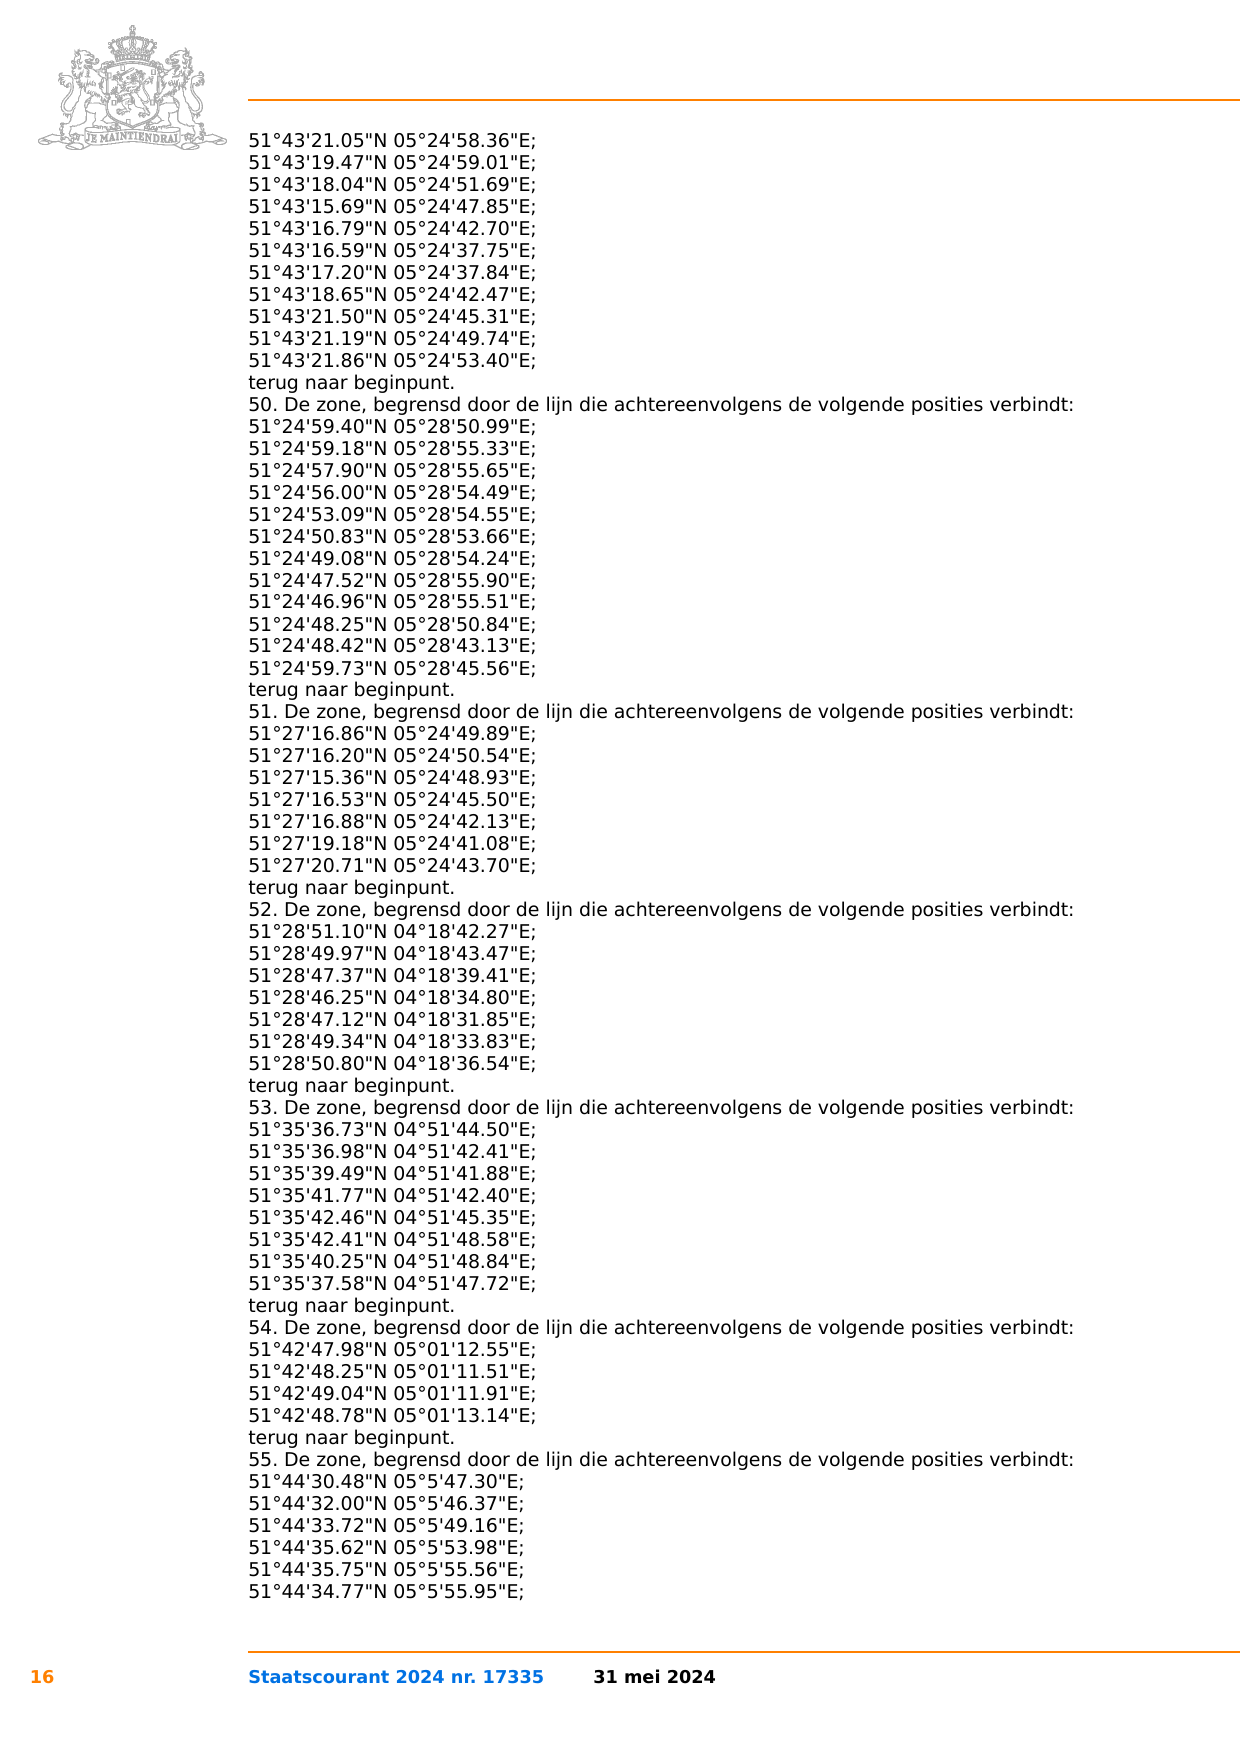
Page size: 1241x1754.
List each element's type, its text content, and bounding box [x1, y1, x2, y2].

text 54. De zone, begrensd door de lijn die achtereenvolgens de volgende posities verbindt: [248, 1317, 1163, 1339]
text 51°35'39.49"N 04°51'41.88"E; [248, 1163, 1163, 1185]
text terug naar beginpunt. [248, 1075, 1163, 1097]
text 51. De zone, begrensd door de lijn die achtereenvolgens de volgende posities verbindt: [248, 701, 1163, 723]
text 51°35'40.25"N 04°51'48.84"E; [248, 1251, 1163, 1273]
text 53. De zone, begrensd door de lijn die achtereenvolgens de volgende posities verbindt: [248, 1097, 1163, 1119]
text 51°24'59.18"N 05°28'55.33"E; [248, 438, 1163, 459]
text 51°42'48.78"N 05°01'13.14"E; [248, 1405, 1163, 1427]
text 51°35'42.46"N 04°51'45.35"E; [248, 1207, 1163, 1229]
text 51°43'18.65"N 05°24'42.47"E; [248, 284, 1163, 306]
text 51°24'48.25"N 05°28'50.84"E; [248, 613, 1163, 635]
text 51°43'21.86"N 05°24'53.40"E; [248, 350, 1163, 372]
text 51°42'47.98"N 05°01'12.55"E; [248, 1339, 1163, 1361]
text 51°44'32.00"N 05°5'46.37"E; [248, 1493, 1163, 1514]
text 51°28'49.97"N 04°18'43.47"E; [248, 943, 1163, 965]
text 51°24'46.96"N 05°28'55.51"E; [248, 591, 1163, 613]
text 51°44'30.48"N 05°5'47.30"E; [248, 1471, 1163, 1493]
text 51°27'16.20"N 05°24'50.54"E; [248, 745, 1163, 767]
text 51°28'49.34"N 04°18'33.83"E; [248, 1031, 1163, 1053]
text terug naar beginpunt. [248, 679, 1163, 701]
text 51°27'20.71"N 05°24'43.70"E; [248, 855, 1163, 877]
text 51°44'34.77"N 05°5'55.95"E; [248, 1581, 1163, 1602]
text 51°28'50.80"N 04°18'36.54"E; [248, 1053, 1163, 1075]
text 51°43'17.20"N 05°24'37.84"E; [248, 262, 1163, 284]
text 51°35'36.98"N 04°51'42.41"E; [248, 1141, 1163, 1163]
text 51°24'59.73"N 05°28'45.56"E; [248, 657, 1163, 679]
text 51°27'16.53"N 05°24'45.50"E; [248, 789, 1163, 811]
text 51°24'53.09"N 05°28'54.55"E; [248, 503, 1163, 526]
text 51°35'41.77"N 04°51'42.40"E; [248, 1185, 1163, 1207]
text 51°24'50.83"N 05°28'53.66"E; [248, 526, 1163, 547]
text 51°44'35.62"N 05°5'53.98"E; [248, 1537, 1163, 1558]
text 51°27'16.86"N 05°24'49.89"E; [248, 723, 1163, 745]
text 55. De zone, begrensd door de lijn die achtereenvolgens de volgende posities verbindt: [248, 1449, 1163, 1471]
text terug naar beginpunt. [248, 1295, 1163, 1317]
text 51°27'15.36"N 05°24'48.93"E; [248, 767, 1163, 789]
text 51°42'48.25"N 05°01'11.51"E; [248, 1361, 1163, 1383]
text 51°43'15.69"N 05°24'47.85"E; [248, 196, 1163, 218]
text 51°24'47.52"N 05°28'55.90"E; [248, 569, 1163, 591]
text 51°43'18.04"N 05°24'51.69"E; [248, 174, 1163, 196]
text 50. De zone, begrensd door de lijn die achtereenvolgens de volgende posities verbindt: [248, 394, 1163, 416]
text 51°24'57.90"N 05°28'55.65"E; [248, 459, 1163, 482]
text 51°44'33.72"N 05°5'49.16"E; [248, 1514, 1163, 1537]
text 51°43'21.50"N 05°24'45.31"E; [248, 306, 1163, 328]
text 51°27'16.88"N 05°24'42.13"E; [248, 811, 1163, 833]
text 51°44'35.75"N 05°5'55.56"E; [248, 1558, 1163, 1581]
text 51°43'16.59"N 05°24'37.75"E; [248, 240, 1163, 262]
text 51°43'19.47"N 05°24'59.01"E; [248, 152, 1163, 174]
text 51°35'36.73"N 04°51'44.50"E; [248, 1119, 1163, 1141]
text 51°24'48.42"N 05°28'43.13"E; [248, 635, 1163, 657]
text terug naar beginpunt. [248, 1427, 1163, 1449]
text 51°43'16.79"N 05°24'42.70"E; [248, 218, 1163, 240]
text 52. De zone, begrensd door de lijn die achtereenvolgens de volgende posities verbindt: [248, 899, 1163, 921]
text 51°24'59.40"N 05°28'50.99"E; [248, 416, 1163, 438]
text terug naar beginpunt. [248, 372, 1163, 394]
text 51°28'46.25"N 04°18'34.80"E; [248, 987, 1163, 1009]
text terug naar beginpunt. [248, 877, 1163, 899]
text 51°27'19.18"N 05°24'41.08"E; [248, 833, 1163, 855]
text 51°42'49.04"N 05°01'11.91"E; [248, 1383, 1163, 1405]
text 51°28'47.37"N 04°18'39.41"E; [248, 965, 1163, 987]
text 51°35'42.41"N 04°51'48.58"E; [248, 1229, 1163, 1251]
text 51°43'21.05"N 05°24'58.36"E; [248, 130, 1163, 152]
picture [38, 25, 227, 150]
text 51°28'47.12"N 04°18'31.85"E; [248, 1009, 1163, 1031]
text 51°24'56.00"N 05°28'54.49"E; [248, 482, 1163, 503]
text 51°35'37.58"N 04°51'47.72"E; [248, 1273, 1163, 1295]
text 51°28'51.10"N 04°18'42.27"E; [248, 921, 1163, 943]
text 51°24'49.08"N 05°28'54.24"E; [248, 547, 1163, 569]
text 51°43'21.19"N 05°24'49.74"E; [248, 328, 1163, 350]
